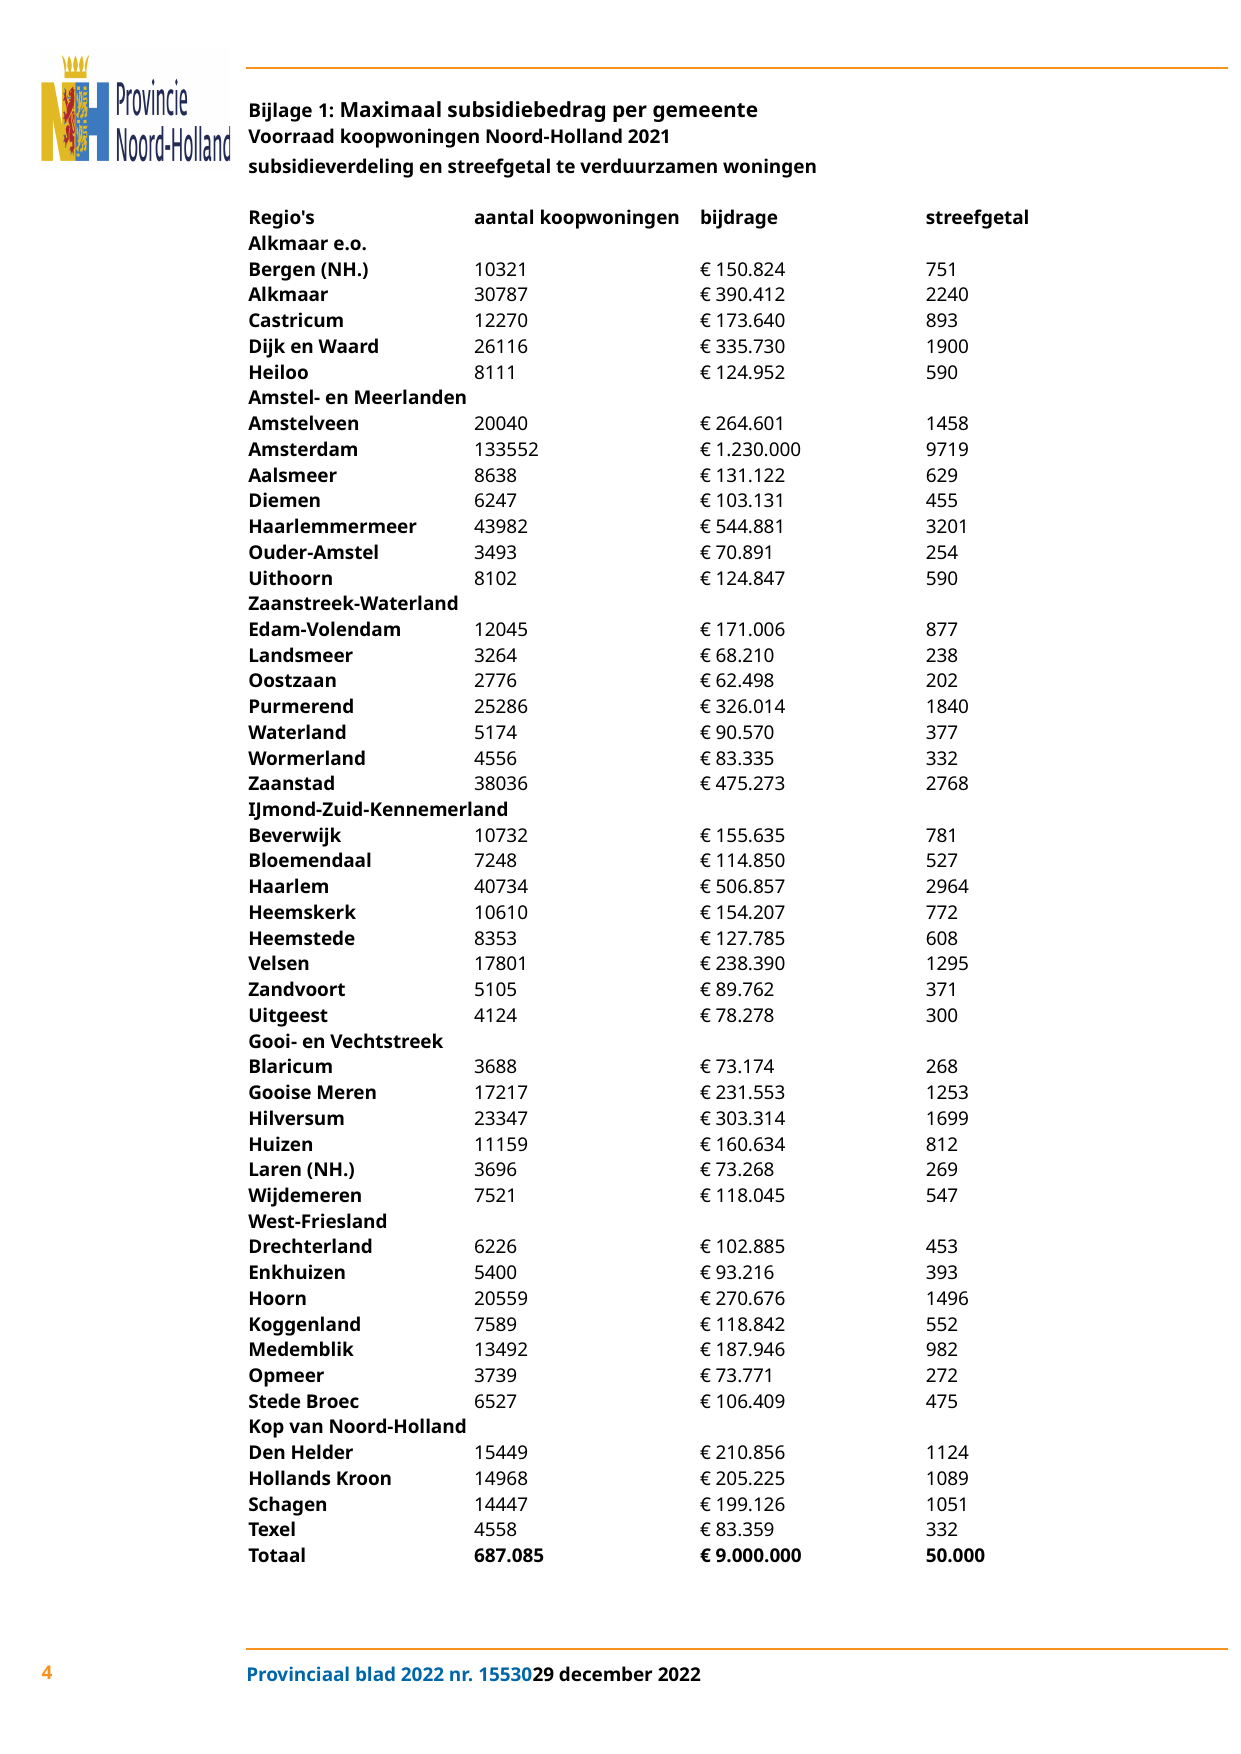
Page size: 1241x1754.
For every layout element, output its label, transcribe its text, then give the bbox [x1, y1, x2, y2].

table_cell 1295 [926, 951, 1152, 976]
table_cell 2240 [926, 282, 1152, 307]
table_cell € 9.000.000 [700, 1543, 926, 1568]
table_cell € 506.857 [700, 874, 926, 899]
table_cell 2964 [926, 874, 1152, 899]
table_cell Totaal [248, 1543, 474, 1568]
table_cell 38036 [474, 771, 700, 796]
table_cell € 335.730 [700, 333, 926, 359]
table_cell 7589 [474, 1311, 700, 1337]
table_cell Drechterland [248, 1234, 474, 1259]
table_cell Amsterdam [248, 436, 474, 462]
table_cell 7248 [474, 848, 700, 873]
table_cell Gooise Meren [248, 1079, 474, 1105]
table_cell € 78.278 [700, 1002, 926, 1028]
table_cell Opmeer [248, 1362, 474, 1388]
table_header Voorraad koopwoningen Noord-Holland 2021 subsidieverdeling en streefgetal te verduurzamen woningen [248, 124, 1152, 179]
table_cell 590 [926, 565, 1152, 590]
table_cell 12045 [474, 616, 700, 642]
table_cell € 89.762 [700, 976, 926, 1002]
table_cell Amstelveen [248, 410, 474, 436]
table_cell 3201 [926, 513, 1152, 539]
table_cell 17217 [474, 1079, 700, 1105]
table_cell 26116 [474, 333, 700, 359]
table_cell € 103.131 [700, 488, 926, 513]
table_cell Zaanstad [248, 771, 474, 796]
table_cell 50.000 [926, 1543, 1152, 1568]
table_cell 2776 [474, 668, 700, 693]
table_cell Texel [248, 1517, 474, 1542]
table_cell [926, 1208, 1152, 1234]
table_cell 238 [926, 642, 1152, 668]
table_cell Alkmaar [248, 282, 474, 307]
table_cell 14447 [474, 1491, 700, 1517]
table_cell Ouder-Amstel [248, 539, 474, 565]
table_cell € 93.216 [700, 1259, 926, 1285]
table_cell Heemskerk [248, 899, 474, 925]
table_cell Purmerend [248, 693, 474, 719]
table_cell 6226 [474, 1234, 700, 1259]
table_cell 4558 [474, 1517, 700, 1542]
table_cell Koggenland [248, 1311, 474, 1337]
table_cell 590 [926, 359, 1152, 384]
table_cell € 127.785 [700, 925, 926, 951]
table_cell 3688 [474, 1054, 700, 1079]
table_cell € 124.952 [700, 359, 926, 384]
table_cell Wormerland [248, 745, 474, 771]
table_cell [248, 179, 474, 204]
table_cell 527 [926, 848, 1152, 873]
table_cell € 131.122 [700, 462, 926, 487]
table_cell [926, 1028, 1152, 1053]
table_cell € 270.676 [700, 1285, 926, 1311]
table_cell Hilversum [248, 1105, 474, 1131]
table_cell 5400 [474, 1259, 700, 1285]
table_cell 475 [926, 1388, 1152, 1414]
table_cell 8102 [474, 565, 700, 590]
table_cell Blaricum [248, 1054, 474, 1079]
table_cell 6527 [474, 1388, 700, 1414]
table_cell 1840 [926, 693, 1152, 719]
table_cell 254 [926, 539, 1152, 565]
table_cell € 231.553 [700, 1079, 926, 1105]
table_cell West-Friesland [248, 1208, 474, 1234]
table_cell € 114.850 [700, 848, 926, 873]
table_cell € 303.314 [700, 1105, 926, 1131]
table_cell Uitgeest [248, 1002, 474, 1028]
table_cell 687.085 [474, 1543, 700, 1568]
table_cell Edam-Volendam [248, 616, 474, 642]
table_cell 377 [926, 719, 1152, 745]
table_cell € 390.412 [700, 282, 926, 307]
table_cell 8111 [474, 359, 700, 384]
table_cell 332 [926, 745, 1152, 771]
table_cell Velsen [248, 951, 474, 976]
table_cell 547 [926, 1182, 1152, 1208]
table_cell Oostzaan [248, 668, 474, 693]
table_cell 453 [926, 1234, 1152, 1259]
table_cell [474, 1414, 700, 1439]
table_cell € 83.335 [700, 745, 926, 771]
table_cell [700, 179, 926, 204]
table_cell Landsmeer [248, 642, 474, 668]
table_cell 269 [926, 1156, 1152, 1182]
table_cell [926, 590, 1152, 616]
table_cell [700, 385, 926, 410]
table_cell Beverwijk [248, 822, 474, 848]
table_cell 272 [926, 1362, 1152, 1388]
table_cell 877 [926, 616, 1152, 642]
table_cell € 118.842 [700, 1311, 926, 1337]
table_cell 17801 [474, 951, 700, 976]
table_cell € 187.946 [700, 1337, 926, 1362]
table_cell 9719 [926, 436, 1152, 462]
table_cell 552 [926, 1311, 1152, 1337]
table_cell Haarlemmermeer [248, 513, 474, 539]
table_cell IJmond-Zuid-Kennemerland [248, 796, 700, 822]
table_cell € 118.045 [700, 1182, 926, 1208]
table_cell Bloemendaal [248, 848, 474, 873]
table_cell € 326.014 [700, 693, 926, 719]
table_cell 13492 [474, 1337, 700, 1362]
table_cell Dijk en Waard [248, 333, 474, 359]
table_cell 982 [926, 1337, 1152, 1362]
table_cell 608 [926, 925, 1152, 951]
table_cell aantal koopwoningen [474, 205, 700, 230]
table_cell Heiloo [248, 359, 474, 384]
table_cell 10610 [474, 899, 700, 925]
table_cell 1051 [926, 1491, 1152, 1517]
table_cell € 83.359 [700, 1517, 926, 1542]
table_cell Hoorn [248, 1285, 474, 1311]
table_cell Zaanstreek-Waterland [248, 590, 474, 616]
table_cell Medemblik [248, 1337, 474, 1362]
table_cell € 106.409 [700, 1388, 926, 1414]
table_cell 25286 [474, 693, 700, 719]
table_cell 455 [926, 488, 1152, 513]
table_cell [926, 230, 1152, 256]
table_cell 3493 [474, 539, 700, 565]
table_cell [700, 1028, 926, 1053]
table_cell € 70.891 [700, 539, 926, 565]
table_cell 40734 [474, 874, 700, 899]
table_cell [700, 796, 926, 822]
table_cell Huizen [248, 1131, 474, 1156]
table_cell Aalsmeer [248, 462, 474, 487]
table_cell Den Helder [248, 1440, 474, 1465]
table_cell 812 [926, 1131, 1152, 1156]
table_cell [700, 1208, 926, 1234]
table_cell € 199.126 [700, 1491, 926, 1517]
table_cell 133552 [474, 436, 700, 462]
table_cell € 68.210 [700, 642, 926, 668]
table_cell Haarlem [248, 874, 474, 899]
table_cell Stede Broec [248, 1388, 474, 1414]
table_cell Waterland [248, 719, 474, 745]
table_cell € 73.268 [700, 1156, 926, 1182]
table_cell 20559 [474, 1285, 700, 1311]
table_cell [926, 179, 1152, 204]
table_cell 268 [926, 1054, 1152, 1079]
table_cell 781 [926, 822, 1152, 848]
table_cell 15449 [474, 1440, 700, 1465]
table_cell 772 [926, 899, 1152, 925]
table_cell Diemen [248, 488, 474, 513]
table_cell 43982 [474, 513, 700, 539]
table_cell 629 [926, 462, 1152, 487]
table_cell [926, 796, 1152, 822]
table_cell 8353 [474, 925, 700, 951]
table_cell 12270 [474, 308, 700, 333]
table_cell € 1.230.000 [700, 436, 926, 462]
table_cell € 475.273 [700, 771, 926, 796]
table_cell € 62.498 [700, 668, 926, 693]
table_cell 10321 [474, 256, 700, 282]
table_cell Gooi- en Vechtstreek [248, 1028, 474, 1053]
table_cell € 155.635 [700, 822, 926, 848]
table_cell Enkhuizen [248, 1259, 474, 1285]
table_cell € 210.856 [700, 1440, 926, 1465]
table_cell 5105 [474, 976, 700, 1002]
table_cell 30787 [474, 282, 700, 307]
table_cell Zandvoort [248, 976, 474, 1002]
table_cell 1900 [926, 333, 1152, 359]
table_cell [474, 1208, 700, 1234]
table_cell 300 [926, 1002, 1152, 1028]
table_cell 4124 [474, 1002, 700, 1028]
table_cell streefgetal [926, 205, 1152, 230]
table_cell € 154.207 [700, 899, 926, 925]
table_cell [700, 1414, 926, 1439]
table_cell 14968 [474, 1465, 700, 1491]
table_cell [474, 1028, 700, 1053]
table_cell [474, 385, 700, 410]
table_cell 1253 [926, 1079, 1152, 1105]
table_cell [700, 590, 926, 616]
table_cell € 73.174 [700, 1054, 926, 1079]
table_cell 1496 [926, 1285, 1152, 1311]
table_cell 4556 [474, 745, 700, 771]
table_cell 3696 [474, 1156, 700, 1182]
table_cell Bergen (NH.) [248, 256, 474, 282]
table_cell 751 [926, 256, 1152, 282]
table_cell Regio's [248, 205, 474, 230]
table_cell 7521 [474, 1182, 700, 1208]
table_cell € 238.390 [700, 951, 926, 976]
table_cell 8638 [474, 462, 700, 487]
table_cell bijdrage [700, 205, 926, 230]
table_cell 5174 [474, 719, 700, 745]
table_cell Hollands Kroon [248, 1465, 474, 1491]
table_cell 893 [926, 308, 1152, 333]
table_cell € 160.634 [700, 1131, 926, 1156]
table_cell Castricum [248, 308, 474, 333]
table_cell € 102.885 [700, 1234, 926, 1259]
picture [41, 47, 231, 172]
table_cell 3264 [474, 642, 700, 668]
table_cell 20040 [474, 410, 700, 436]
table_cell € 173.640 [700, 308, 926, 333]
table_cell 1699 [926, 1105, 1152, 1131]
table_cell 202 [926, 668, 1152, 693]
table_cell [474, 179, 700, 204]
table_cell 1458 [926, 410, 1152, 436]
table_cell 2768 [926, 771, 1152, 796]
table_cell Heemstede [248, 925, 474, 951]
table_cell 11159 [474, 1131, 700, 1156]
table_cell Uithoorn [248, 565, 474, 590]
table_cell [474, 590, 700, 616]
table_cell 23347 [474, 1105, 700, 1131]
table_cell [926, 385, 1152, 410]
text Bijlage 1: Maximaal subsidiebedrag per gemeente [248, 95, 1152, 123]
table_cell € 150.824 [700, 256, 926, 282]
table_cell 6247 [474, 488, 700, 513]
table_cell € 205.225 [700, 1465, 926, 1491]
table_cell Laren (NH.) [248, 1156, 474, 1182]
table_cell 10732 [474, 822, 700, 848]
table_cell € 124.847 [700, 565, 926, 590]
table_cell 1089 [926, 1465, 1152, 1491]
table_cell € 171.006 [700, 616, 926, 642]
table_cell [474, 230, 700, 256]
table_cell € 73.771 [700, 1362, 926, 1388]
table_cell Amstel- en Meerlanden [248, 385, 474, 410]
table_cell Wijdemeren [248, 1182, 474, 1208]
table_cell 1124 [926, 1440, 1152, 1465]
table_cell [700, 230, 926, 256]
table_cell € 544.881 [700, 513, 926, 539]
table_cell 332 [926, 1517, 1152, 1542]
table_cell [926, 1414, 1152, 1439]
table_cell Kop van Noord-Holland [248, 1414, 474, 1439]
table_cell 393 [926, 1259, 1152, 1285]
table_cell 371 [926, 976, 1152, 1002]
table_cell 3739 [474, 1362, 700, 1388]
table_cell € 90.570 [700, 719, 926, 745]
table_cell Schagen [248, 1491, 474, 1517]
table_cell Alkmaar e.o. [248, 230, 474, 256]
table_cell € 264.601 [700, 410, 926, 436]
